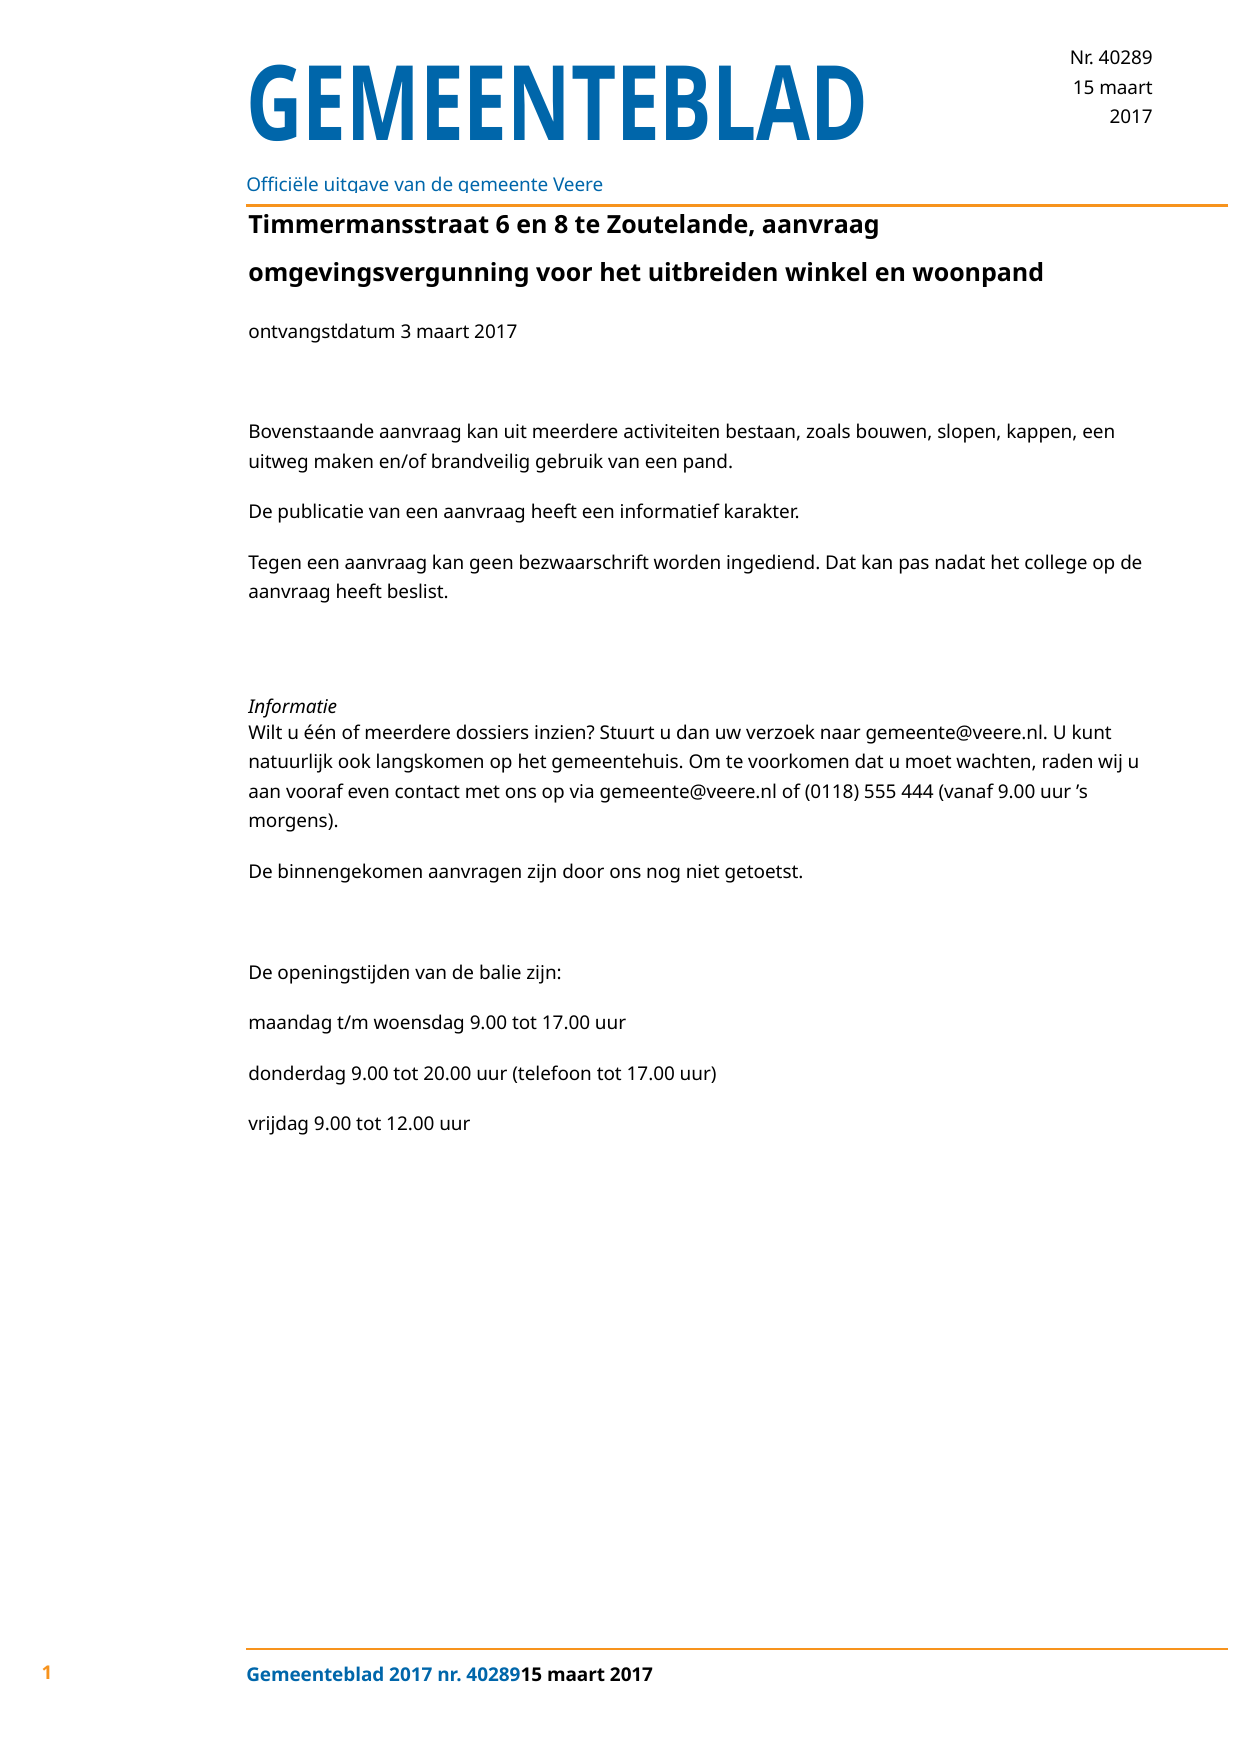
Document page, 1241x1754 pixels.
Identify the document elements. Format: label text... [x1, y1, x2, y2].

text ontvangstdatum 3 maart 2017 [248, 318, 1152, 344]
text Timmermansstraat 6 en 8 te Zoutelande, aanvraag omgevingsvergunning voor het uitbreiden winkel en woonpand [248, 207, 1152, 288]
text De publicatie van een aanvraag heeft een informatief karakter. [248, 499, 1152, 524]
text donderdag 9.00 tot 20.00 uur (telefoon tot 17.00 uur) [248, 1060, 1152, 1085]
text vrijdag 9.00 tot 12.00 uur [248, 1110, 1152, 1136]
text Bovenstaande aanvraag kan uit meerdere activiteiten bestaan, zoals bouwen, slopen, kappen, een uitweg maken en/of brandveilig gebruik van een pand. [248, 419, 1152, 474]
text Wilt u één of meerdere dossiers inzien? Stuurt u dan uw verzoek naar gemeente@veere.nl. U kunt natuurlijk ook langskomen op het gemeentehuis. Om te voorkomen dat u moet wachten, raden wij u aan vooraf even contact met ons op via gemeente@veere.nl of (0118) 555 444 (vanaf 9.00 uur ’s morgens). [248, 719, 1152, 833]
text Informatie [248, 693, 1152, 719]
text Tegen een aanvraag kan geen bezwaarschrift worden ingediend. Dat kan pas nadat het college op de aanvraag heeft beslist. [248, 549, 1152, 604]
picture [41, 47, 231, 172]
text De openingstijden van de balie zijn: [248, 959, 1152, 984]
text maandag t/m woensdag 9.00 tot 17.00 uur [248, 1009, 1152, 1035]
text De binnengekomen aanvragen zijn door ons nog niet getoetst. [248, 858, 1152, 884]
